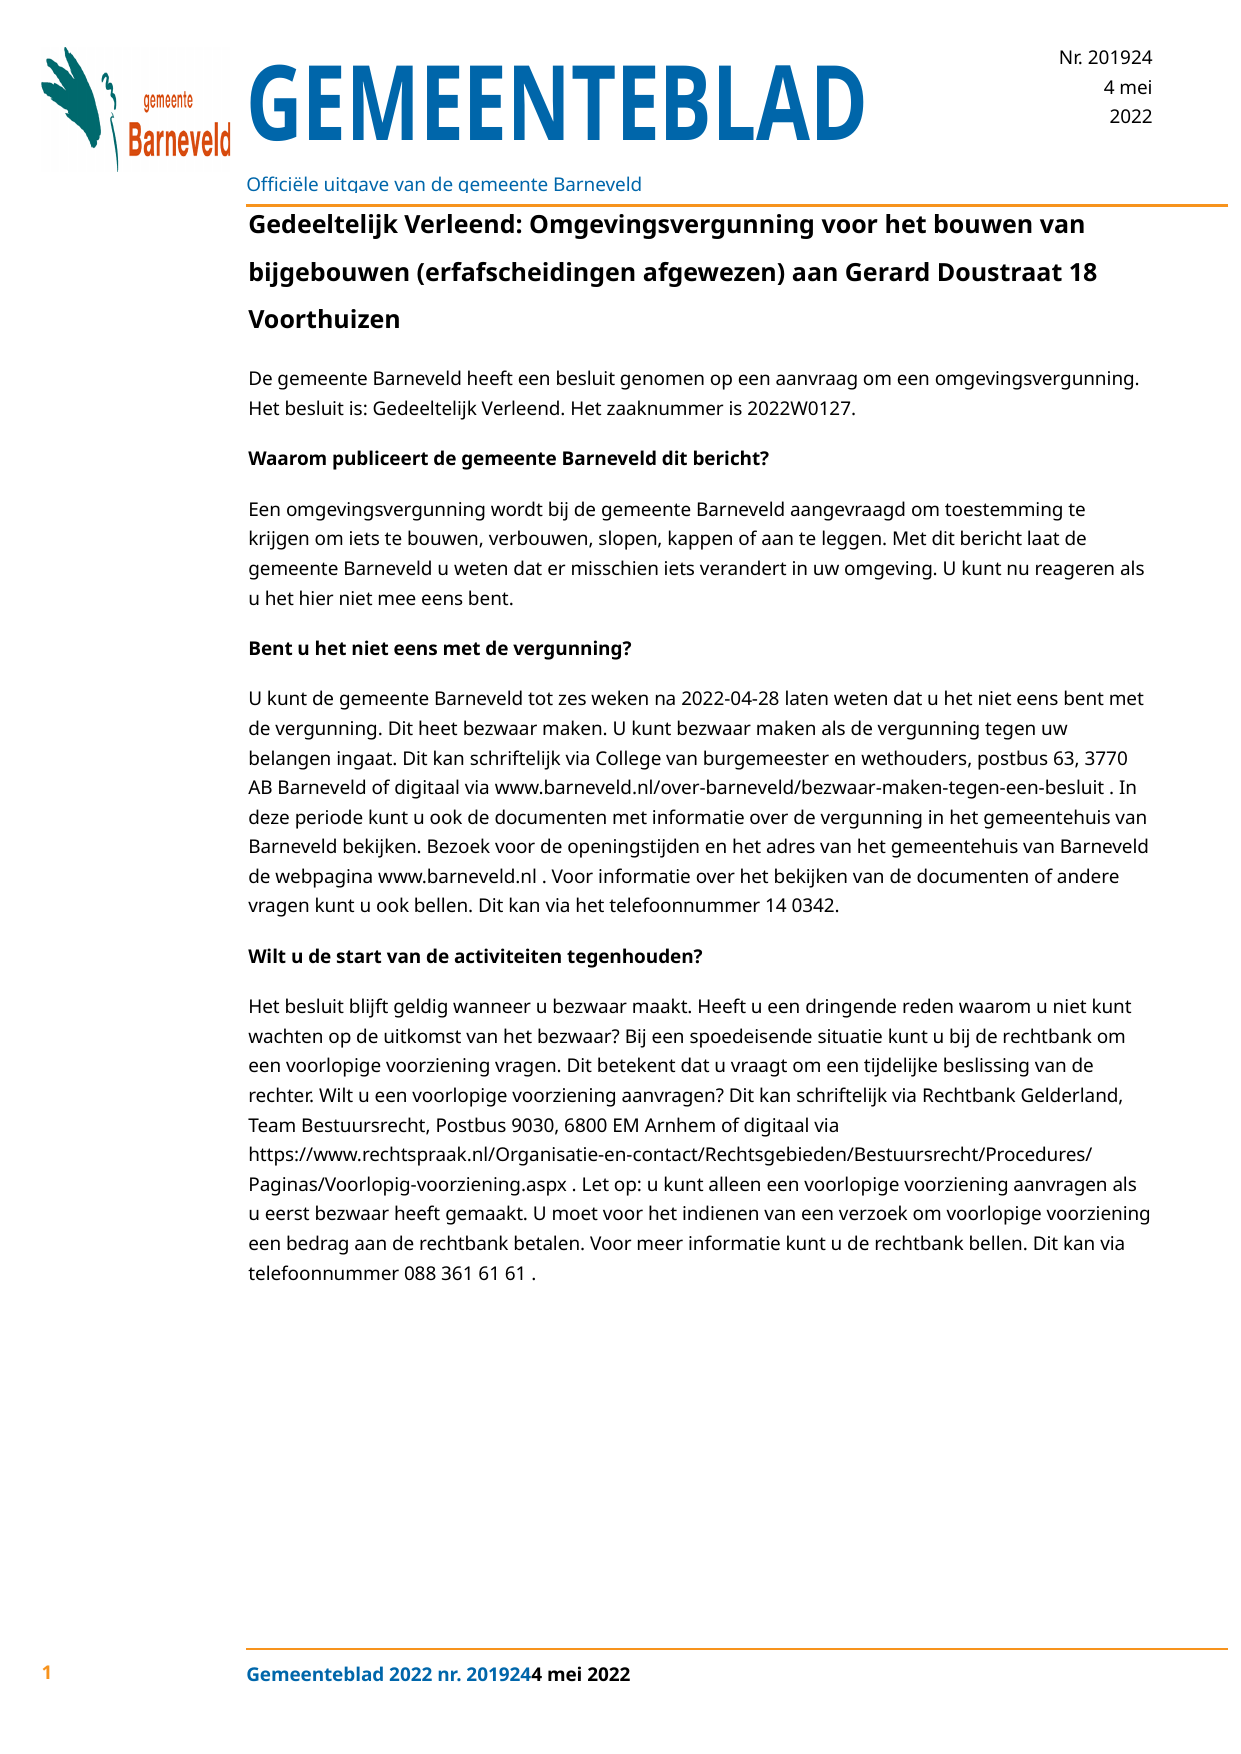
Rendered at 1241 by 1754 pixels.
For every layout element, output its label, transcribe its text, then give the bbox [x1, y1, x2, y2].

text Gedeeltelijk Verleend: Omgevingsvergunning voor het bouwen van bijgebouwen (erfafscheidingen afgewezen) aan Gerard Doustraat 18 Voorthuizen [248, 207, 1152, 336]
text U kunt de gemeente Barneveld tot zes weken na 2022-04-28 laten weten dat u het niet eens bent met de vergunning. Dit heet bezwaar maken. U kunt bezwaar maken als de vergunning tegen uw belangen ingaat. Dit kan schriftelijk via College van burgemeester en wethouders, postbus 63, 3770 AB Barneveld of digitaal via www.barneveld.nl/over-barneveld/bezwaar-maken-tegen-een-besluit . In deze periode kunt u ook de documenten met informatie over de vergunning in het gemeentehuis van Barneveld bekijken. Bezoek voor de openingstijden en het adres van het gemeentehuis van Barneveld de webpagina www.barneveld.nl . Voor informatie over het bekijken van de documenten of andere vragen kunt u ook bellen. Dit kan via het telefoonnummer 14 0342. [248, 686, 1152, 918]
text Waarom publiceert de gemeente Barneveld dit bericht? [248, 446, 1152, 471]
text Bent u het niet eens met de vergunning? [248, 635, 1152, 661]
text Wilt u de start van de activiteiten tegenhouden? [248, 943, 1152, 969]
text Het besluit blijft geldig wanneer u bezwaar maakt. Heeft u een dringende reden waarom u niet kunt wachten op de uitkomst van het bezwaar? Bij een spoedeisende situatie kunt u bij de rechtbank om een voorlopige voorziening vragen. Dit betekent dat u vraagt om een tijdelijke beslissing van de rechter. Wilt u een voorlopige voorziening aanvragen? Dit kan schriftelijk via Rechtbank Gelderland, Team Bestuursrecht, Postbus 9030, 6800 EM Arnhem of digitaal via https://www.rechtspraak.nl/Organisatie-en-contact/Rechtsgebieden/Bestuursrecht/Procedures/Paginas/Voorlopig-voorziening.aspx . Let op: u kunt alleen een voorlopige voorziening aanvragen als u eerst bezwaar heeft gemaakt. U moet voor het indienen van een verzoek om voorlopige voorziening een bedrag aan de rechtbank betalen. Voor meer informatie kunt u de rechtbank bellen. Dit kan via telefoonnummer 088 361 61 61 . [248, 993, 1152, 1285]
picture [41, 47, 231, 172]
text Een omgevingsvergunning wordt bij de gemeente Barneveld aangevraagd om toestemming te krijgen om iets te bouwen, verbouwen, slopen, kappen of aan te leggen. Met dit bericht laat de gemeente Barneveld u weten dat er misschien iets verandert in uw omgeving. U kunt nu reageren als u het hier niet mee eens bent. [248, 496, 1152, 610]
text De gemeente Barneveld heeft een besluit genomen op een aanvraag om een omgevingsvergunning. Het besluit is: Gedeeltelijk Verleend. Het zaaknummer is 2022W0127. [248, 366, 1152, 421]
